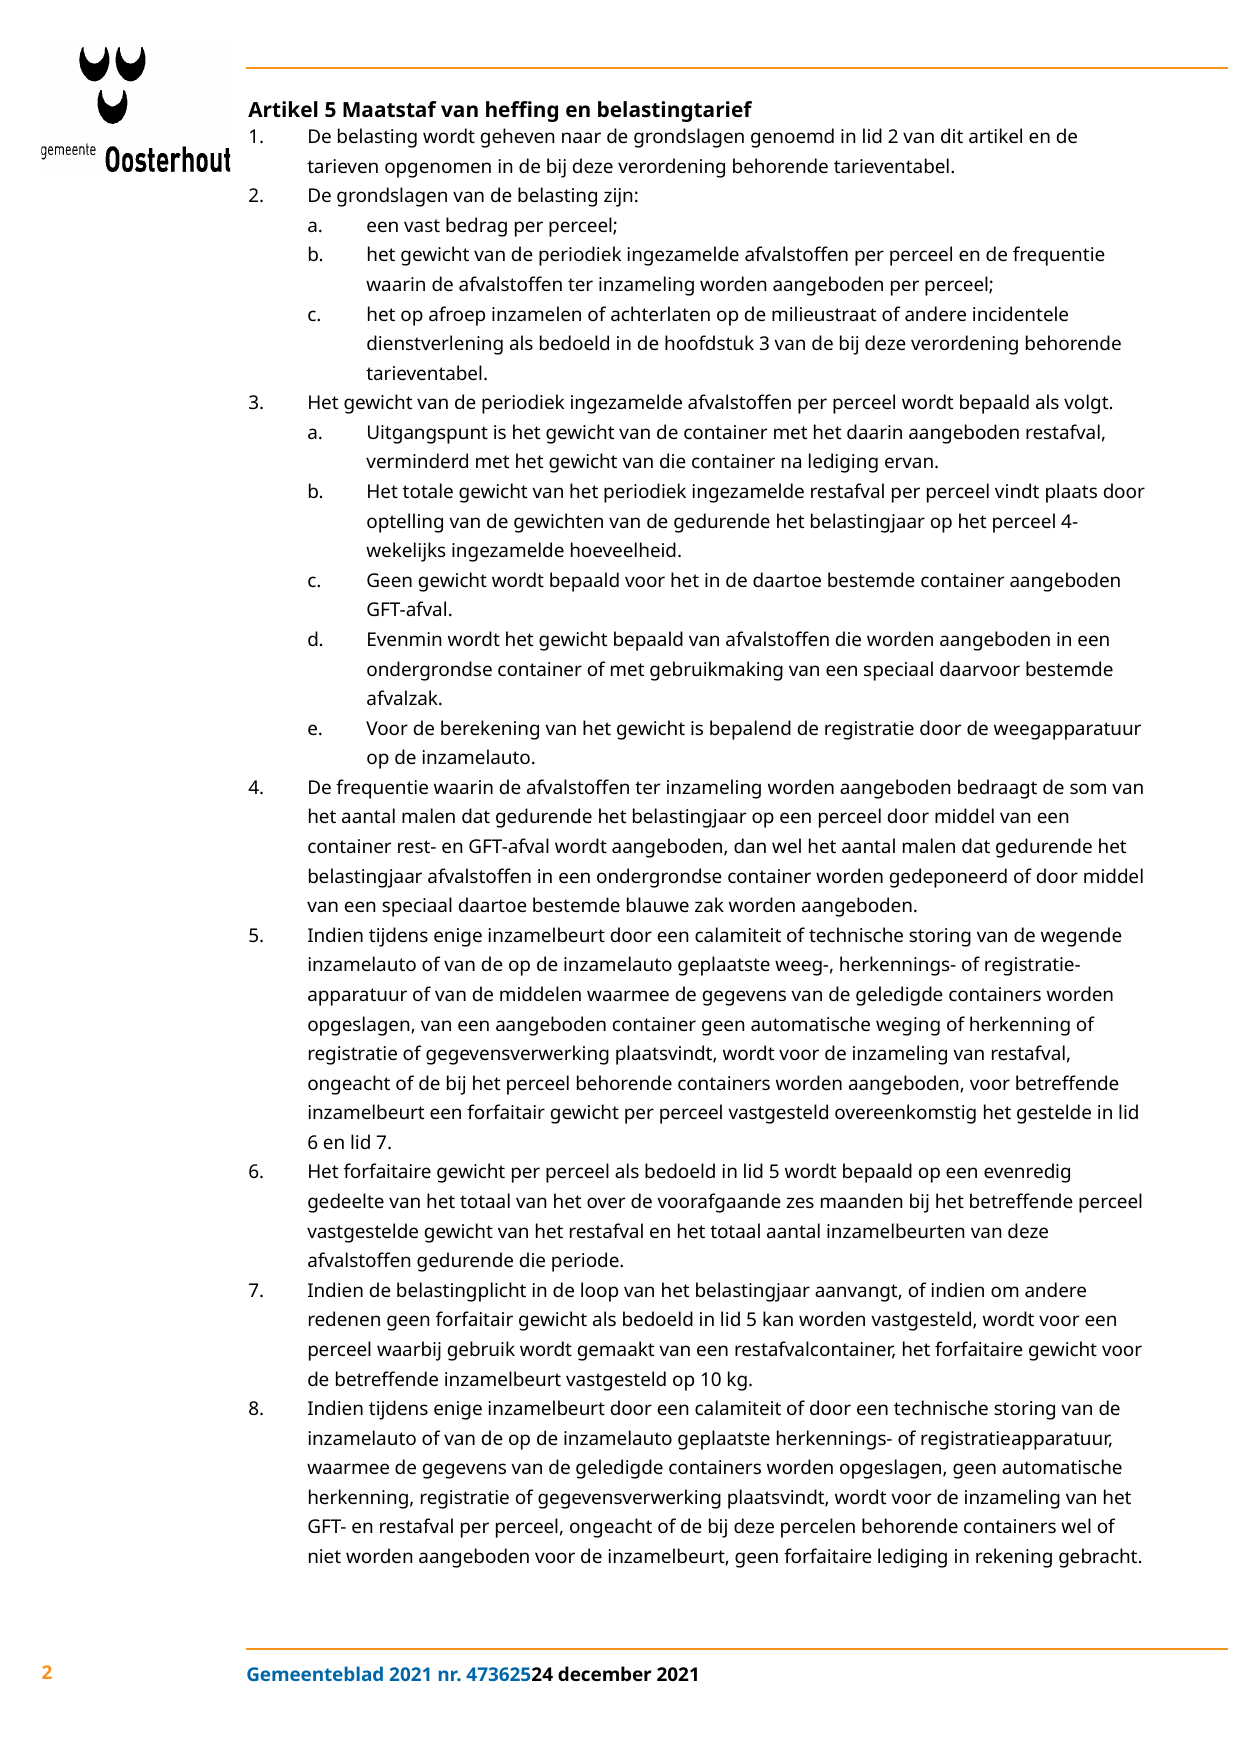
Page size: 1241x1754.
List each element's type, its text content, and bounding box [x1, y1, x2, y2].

list Uitgangspunt is het gewicht van de container met het daarin aangeboden restafval, verminderd met het gewicht van die container na lediging ervan. [307, 419, 1152, 474]
text Artikel 5 Maatstaf van heffing en belastingtarief [248, 95, 1152, 123]
list Geen gewicht wordt bepaald voor het in de daartoe bestemde container aangeboden GFT-afval. [307, 567, 1152, 622]
picture [41, 47, 231, 172]
list het gewicht van de periodiek ingezamelde afvalstoffen per perceel en de frequentie waarin de afvalstoffen ter inzameling worden aangeboden per perceel; [307, 242, 1152, 297]
list De grondslagen van de belasting zijn: [248, 182, 1152, 208]
list Het totale gewicht van het periodiek ingezamelde restafval per perceel vindt plaats door optelling van de gewichten van de gedurende het belastingjaar op het perceel 4-wekelijks ingezamelde hoeveelheid. [307, 478, 1152, 563]
list Indien tijdens enige inzamelbeurt door een calamiteit of technische storing van de wegende inzamelauto of van de op de inzamelauto geplaatste weeg-, herkennings- of registratie-apparatuur of van de middelen waarmee de gegevens van de geledigde containers worden opgeslagen, van een aangeboden container geen automatische weging of herkenning of registratie of gegevensverwerking plaatsvindt, wordt voor de inzameling van restafval, ongeacht of de bij het perceel behorende containers worden aangeboden, voor betreffende inzamelbeurt een forfaitair gewicht per perceel vastgesteld overeenkomstig het gestelde in lid 6 en lid 7. [248, 922, 1152, 1155]
list Het gewicht van de periodiek ingezamelde afvalstoffen per perceel wordt bepaald als volgt. [248, 389, 1152, 415]
list Evenmin wordt het gewicht bepaald van afvalstoffen die worden aangeboden in een ondergrondse container of met gebruikmaking van een speciaal daarvoor bestemde afvalzak. [307, 626, 1152, 711]
list het op afroep inzamelen of achterlaten op de milieustraat of andere incidentele dienstverlening als bedoeld in de hoofdstuk 3 van de bij deze verordening behorende tarieventabel. [307, 301, 1152, 386]
list De belasting wordt geheven naar de grondslagen genoemd in lid 2 van dit artikel en de tarieven opgenomen in de bij deze verordening behorende tarieventabel. [248, 123, 1152, 178]
list Het forfaitaire gewicht per perceel als bedoeld in lid 5 wordt bepaald op een evenredig gedeelte van het totaal van het over de voorafgaande zes maanden bij het betreffende perceel vastgestelde gewicht van het restafval en het totaal aantal inzamelbeurten van deze afvalstoffen gedurende die periode. [248, 1159, 1152, 1273]
list een vast bedrag per perceel; [307, 212, 1152, 238]
list De frequentie waarin de afvalstoffen ter inzameling worden aangeboden bedraagt de som van het aantal malen dat gedurende het belastingjaar op een perceel door middel van een container rest- en GFT-afval wordt aangeboden, dan wel het aantal malen dat gedurende het belastingjaar afvalstoffen in een ondergrondse container worden gedeponeerd of door middel van een speciaal daartoe bestemde blauwe zak worden aangeboden. [248, 774, 1152, 918]
list Indien de belastingplicht in de loop van het belastingjaar aanvangt, of indien om andere redenen geen forfaitair gewicht als bedoeld in lid 5 kan worden vastgesteld, wordt voor een perceel waarbij gebruik wordt gemaakt van een restafvalcontainer, het forfaitaire gewicht voor de betreffende inzamelbeurt vastgesteld op 10 kg. [248, 1277, 1152, 1391]
list Voor de berekening van het gewicht is bepalend de registratie door de weegapparatuur op de inzamelauto. [307, 715, 1152, 770]
list Indien tijdens enige inzamelbeurt door een calamiteit of door een technische storing van de inzamelauto of van de op de inzamelauto geplaatste herkennings- of registratieapparatuur, waarmee de gegevens van de geledigde containers worden opgeslagen, geen automatische herkenning, registratie of gegevensverwerking plaatsvindt, wordt voor de inzameling van het GFT- en restafval per perceel, ongeacht of de bij deze percelen behorende containers wel of niet worden aangeboden voor de inzamelbeurt, geen forfaitaire lediging in rekening gebracht. [248, 1395, 1152, 1569]
